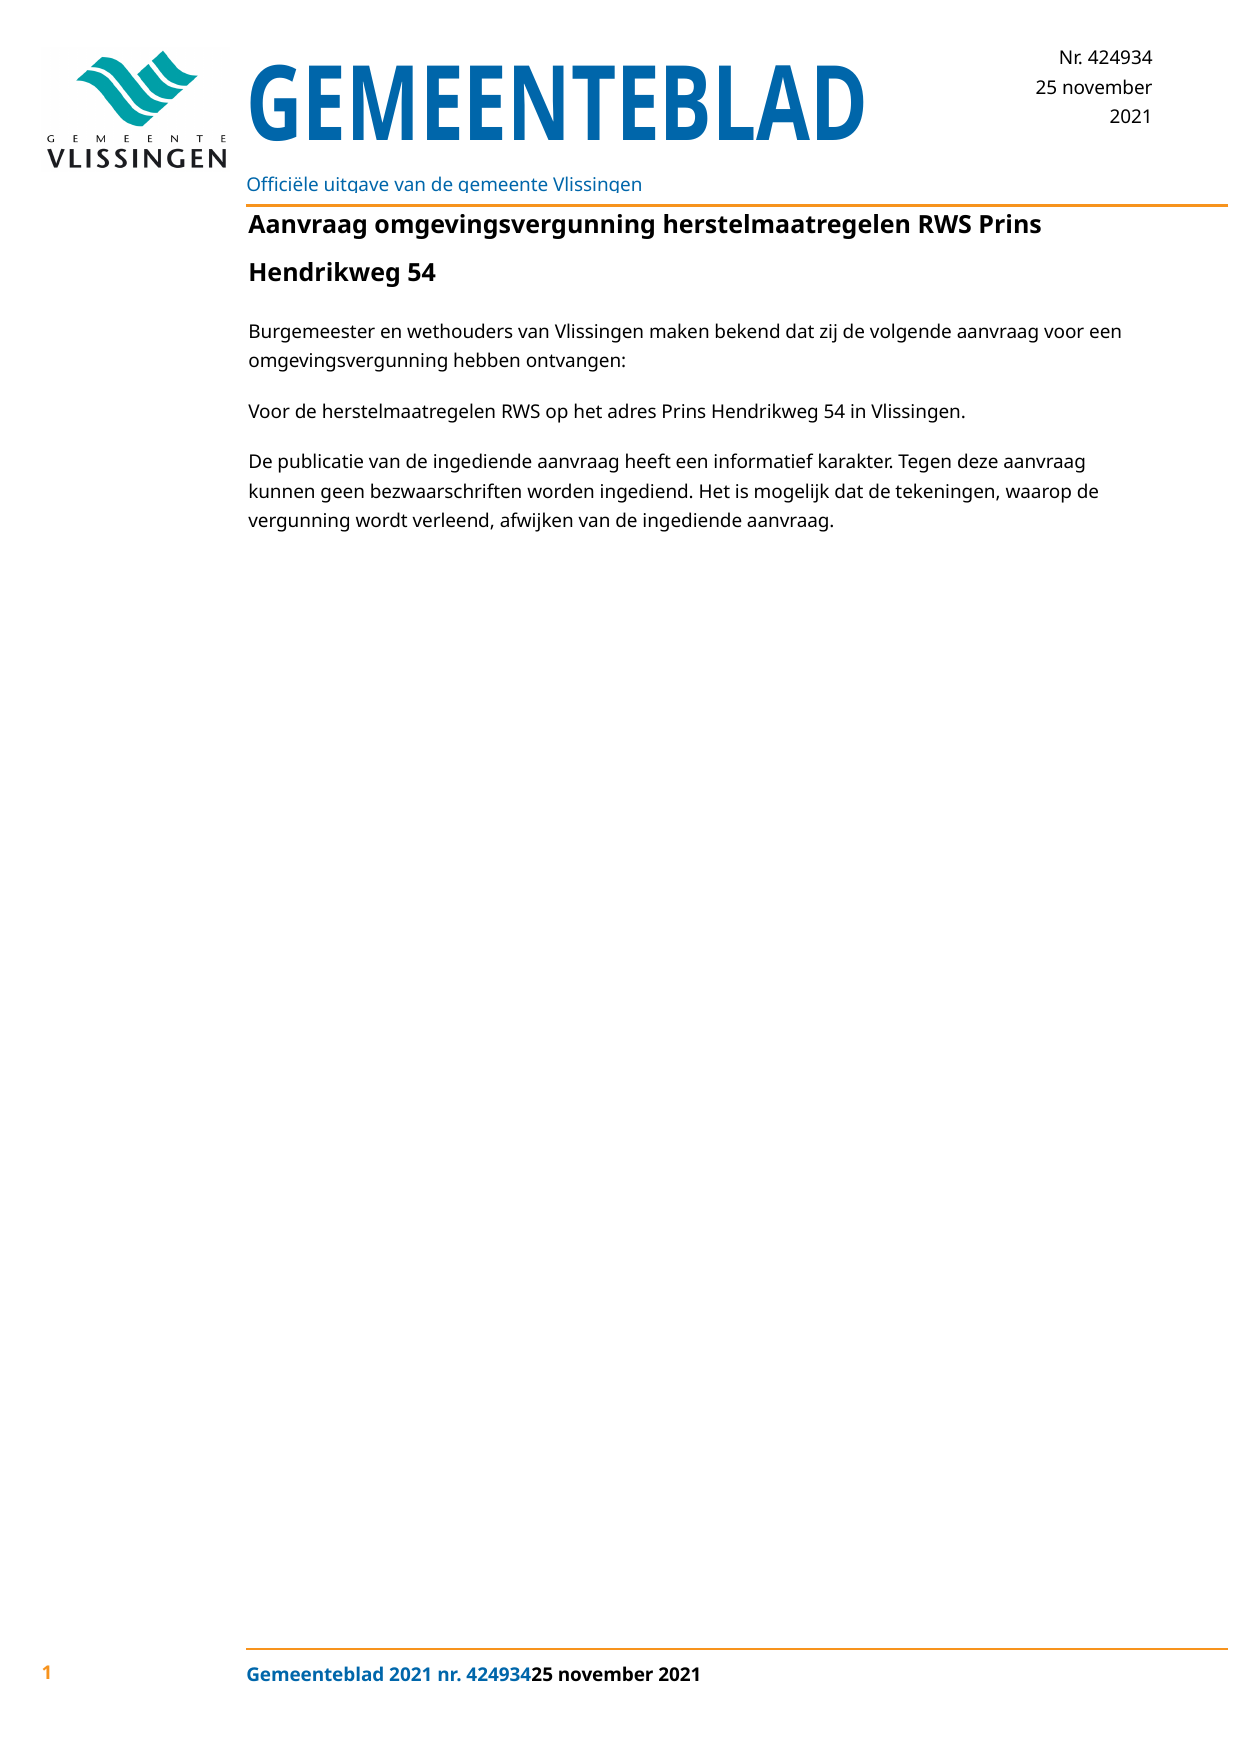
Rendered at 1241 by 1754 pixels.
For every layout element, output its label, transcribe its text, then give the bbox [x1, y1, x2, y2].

text Aanvraag omgevingsvergunning herstelmaatregelen RWS Prins Hendrikweg 54 [248, 207, 1152, 288]
text Burgemeester en wethouders van Vlissingen maken bekend dat zij de volgende aanvraag voor een omgevingsvergunning hebben ontvangen: [248, 318, 1152, 373]
text De publicatie van de ingediende aanvraag heeft een informatief karakter. Tegen deze aanvraag kunnen geen bezwaarschriften worden ingediend. Het is mogelijk dat de tekeningen, waarop de vergunning wordt verleend, afwijken van de ingediende aanvraag. [248, 448, 1152, 533]
picture [41, 47, 231, 172]
text Voor de herstelmaatregelen RWS op het adres Prins Hendrikweg 54 in Vlissingen. [248, 398, 1152, 424]
